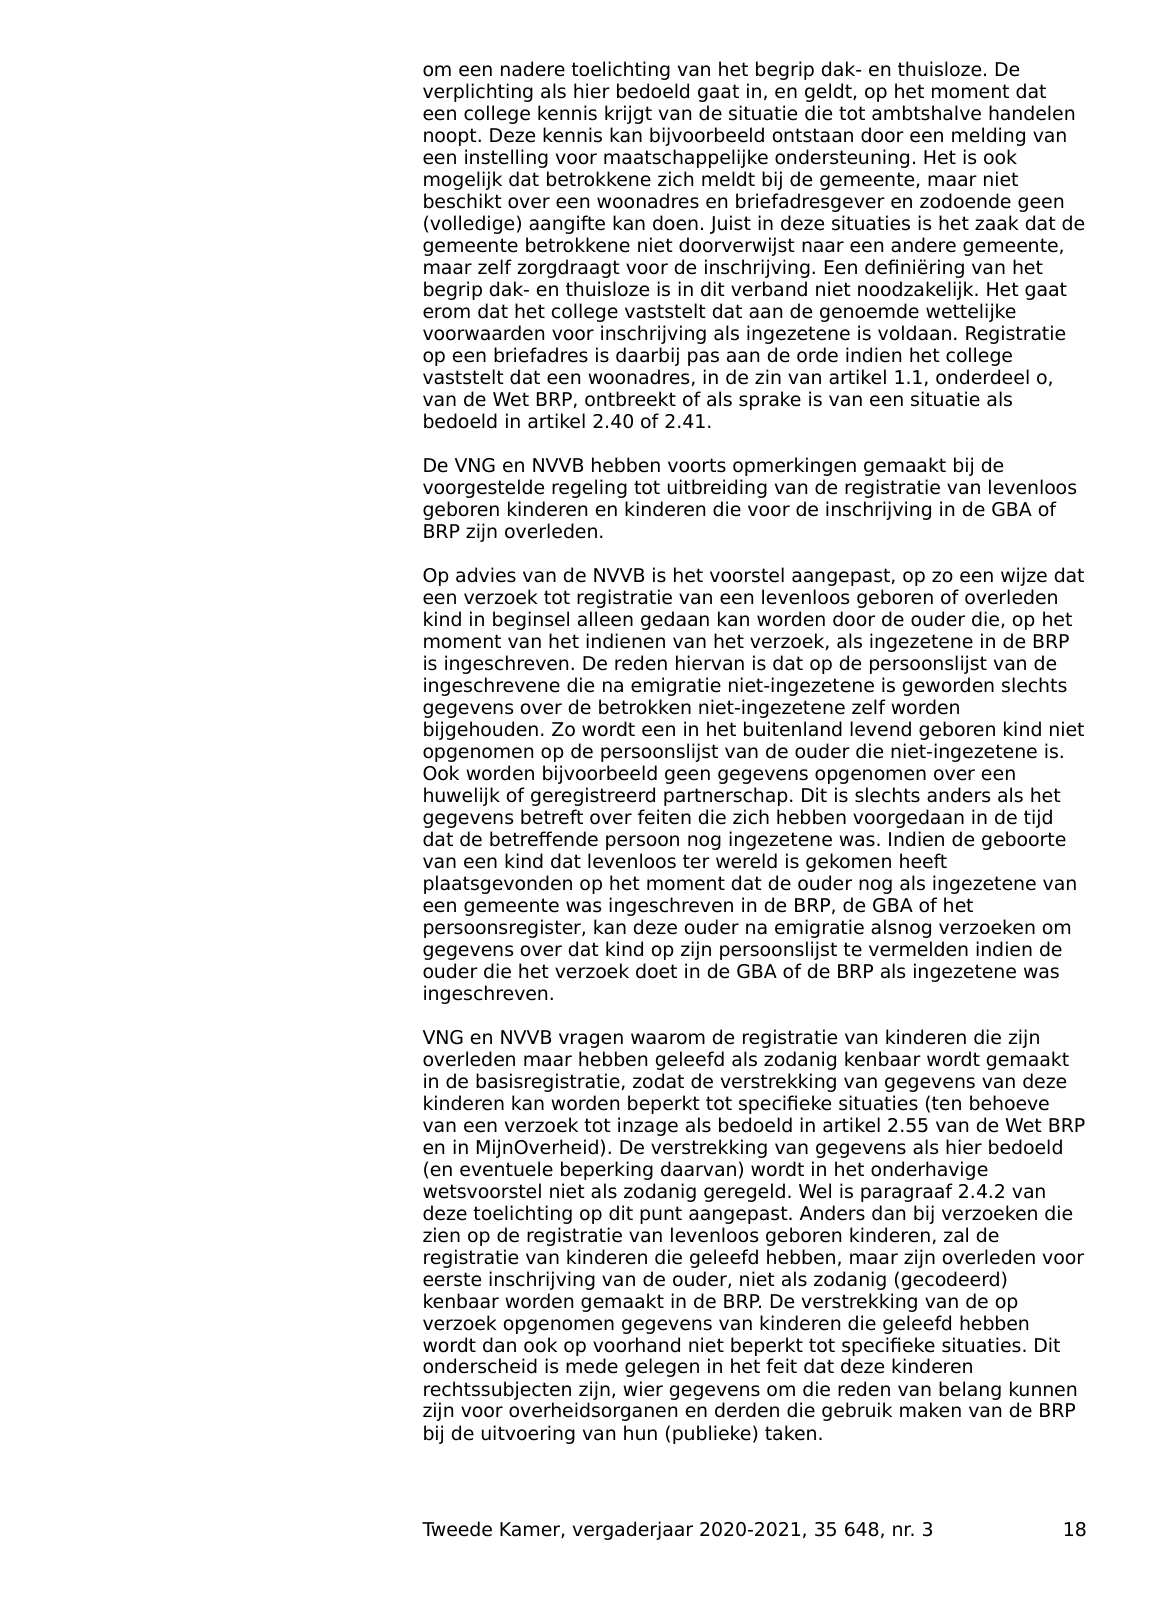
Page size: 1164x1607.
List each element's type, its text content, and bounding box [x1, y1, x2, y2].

text om een nadere toelichting van het begrip dak- en thuisloze. De verplichting als hier bedoeld gaat in, en geldt, op het moment dat een college kennis krijgt van de situatie die tot ambtshalve handelen noopt. Deze kennis kan bijvoorbeeld ontstaan door een melding van een instelling voor maatschappelijke ondersteuning. Het is ook mogelijk dat betrokkene zich meldt bij de gemeente, maar niet beschikt over een woonadres en briefadresgever en zodoende geen (volledige) aangifte kan doen. Juist in deze situaties is het zaak dat de gemeente betrokkene niet doorverwijst naar een andere gemeente, maar zelf zorgdraagt voor de inschrijving. Een definiëring van het begrip dak- en thuisloze is in dit verband niet noodzakelijk. Het gaat erom dat het college vaststelt dat aan de genoemde wettelijke voorwaarden voor inschrijving als ingezetene is voldaan. Registratie op een briefadres is daarbij pas aan de orde indien het college vaststelt dat een woonadres, in de zin van artikel 1.1, onderdeel o, van de Wet BRP, ontbreekt of als sprake is van een situatie als bedoeld in artikel 2.40 of 2.41. [422, 59, 1087, 433]
text Op advies van de NVVB is het voorstel aangepast, op zo een wijze dat een verzoek tot registratie van een levenloos geboren of overleden kind in beginsel alleen gedaan kan worden door de ouder die, op het moment van het indienen van het verzoek, als ingezetene in de BRP is ingeschreven. De reden hiervan is dat op de persoonslijst van de ingeschrevene die na emigratie niet-ingezetene is geworden slechts gegevens over de betrokken niet-ingezetene zelf worden bijgehouden. Zo wordt een in het buitenland levend geboren kind niet opgenomen op de persoonslijst van de ouder die niet-ingezetene is. Ook worden bijvoorbeeld geen gegevens opgenomen over een huwelijk of geregistreerd partnerschap. Dit is slechts anders als het gegevens betreft over feiten die zich hebben voorgedaan in de tijd dat de betreffende persoon nog ingezetene was. Indien de geboorte van een kind dat levenloos ter wereld is gekomen heeft plaatsgevonden op het moment dat de ouder nog als ingezetene van een gemeente was ingeschreven in de BRP, de GBA of het persoonsregister, kan deze ouder na emigratie alsnog verzoeken om gegevens over dat kind op zijn persoonslijst te vermelden indien de ouder die het verzoek doet in de GBA of de BRP als ingezetene was ingeschreven. [422, 565, 1087, 1004]
text VNG en NVVB vragen waarom de registratie van kinderen die zijn overleden maar hebben geleefd als zodanig kenbaar wordt gemaakt in de basisregistratie, zodat de verstrekking van gegevens van deze kinderen kan worden beperkt tot specifieke situaties (ten behoeve van een verzoek tot inzage als bedoeld in artikel 2.55 van de Wet BRP en in MijnOverheid). De verstrekking van gegevens als hier bedoeld (en eventuele beperking daarvan) wordt in het onderhavige wetsvoorstel niet als zodanig geregeld. Wel is paragraaf 2.4.2 van deze toelichting op dit punt aangepast. Anders dan bij verzoeken die zien op de registratie van levenloos geboren kinderen, zal de registratie van kinderen die geleefd hebben, maar zijn overleden voor eerste inschrijving van de ouder, niet als zodanig (gecodeerd) kenbaar worden gemaakt in de BRP. De verstrekking van de op verzoek opgenomen gegevens van kinderen die geleefd hebben wordt dan ook op voorhand niet beperkt tot specifieke situaties. Dit onderscheid is mede gelegen in het feit dat deze kinderen rechtssubjecten zijn, wier gegevens om die reden van belang kunnen zijn voor overheidsorganen en derden die gebruik maken van de BRP bij de uitvoering van hun (publieke) taken. [422, 1027, 1087, 1444]
text De VNG en NVVB hebben voorts opmerkingen gemaakt bij de voorgestelde regeling tot uitbreiding van de registratie van levenloos geboren kinderen en kinderen die voor de inschrijving in de GBA of BRP zijn overleden. [422, 455, 1087, 543]
